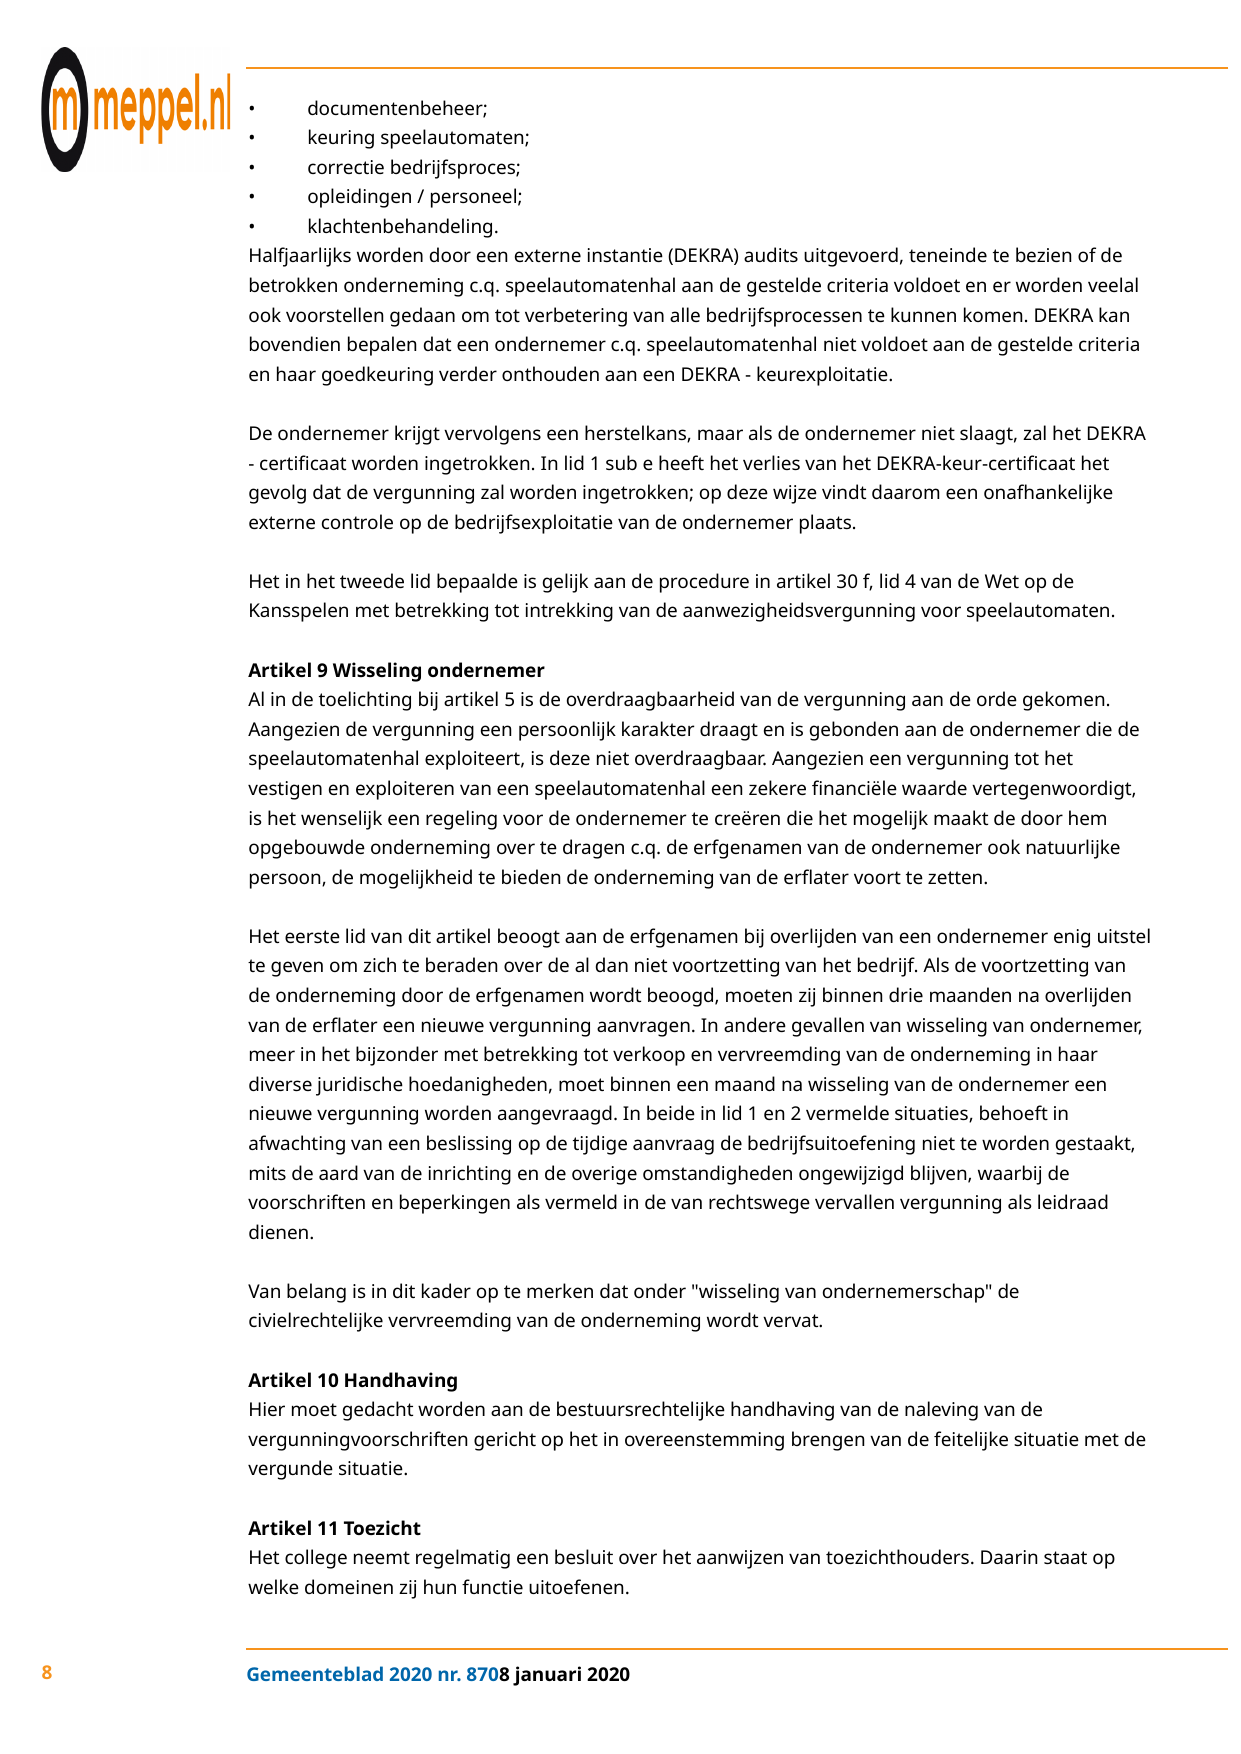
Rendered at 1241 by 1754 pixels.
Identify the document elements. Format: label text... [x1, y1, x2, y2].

text Het eerste lid van dit artikel beoogt aan de erfgenamen bij overlijden van een ondernemer enig uitstel te geven om zich te beraden over de al dan niet voortzetting van het bedrijf. Als de voortzetting van de onderneming door de erfgenamen wordt beoogd, moeten zij binnen drie maanden na overlijden van de erflater een nieuwe vergunning aanvragen. In andere gevallen van wisseling van ondernemer, meer in het bijzonder met betrekking tot verkoop en vervreemding van de onderneming in haar diverse juridische hoedanigheden, moet binnen een maand na wisseling van de ondernemer een nieuwe vergunning worden aangevraagd. In beide in lid 1 en 2 vermelde situaties, behoeft in afwachting van een beslissing op de tijdige aanvraag de bedrijfsuitoefening niet te worden gestaakt, mits de aard van de inrichting en de overige omstandigheden ongewijzigd blijven, waarbij de voorschriften en beperkingen als vermeld in de van rechtswege vervallen vergunning als leidraad dienen. [248, 923, 1152, 1245]
text Het in het tweede lid bepaalde is gelijk aan de procedure in artikel 30 f, lid 4 van de Wet op de Kansspelen met betrekking tot intrekking van de aanwezigheidsvergunning voor speelautomaten. [248, 568, 1152, 623]
list keuring speelautomaten; [248, 124, 1152, 150]
text Halfjaarlijks worden door een externe instantie (DEKRA) audits uitgevoerd, teneinde te bezien of de betrokken onderneming c.q. speelautomatenhal aan de gestelde criteria voldoet en er worden veelal ook voorstellen gedaan om tot verbetering van alle bedrijfsprocessen te kunnen komen. DEKRA kan bovendien bepalen dat een ondernemer c.q. speelautomatenhal niet voldoet aan de gestelde criteria en haar goedkeuring verder onthouden aan een DEKRA - keurexploitatie. [248, 243, 1152, 387]
text Artikel 11 Toezicht [248, 1515, 1152, 1541]
text Hier moet gedacht worden aan de bestuursrechtelijke handhaving van de naleving van de vergunningvoorschriften gericht op het in overeenstemming brengen van de feitelijke situatie met de vergunde situatie. [248, 1396, 1152, 1481]
text Artikel 9 Wisseling ondernemer [248, 657, 1152, 683]
text Het college neemt regelmatig een besluit over het aanwijzen van toezichthouders. Daarin staat op welke domeinen zij hun functie uitoefenen. [248, 1544, 1152, 1600]
text Van belang is in dit kader op te merken dat onder "wisseling van ondernemerschap" de civielrechtelijke vervreemding van de onderneming wordt vervat. [248, 1278, 1152, 1333]
text Artikel 10 Handhaving [248, 1367, 1152, 1393]
list klachtenbehandeling. [248, 213, 1152, 239]
text Al in de toelichting bij artikel 5 is de overdraagbaarheid van de vergunning aan de orde gekomen. Aangezien de vergunning een persoonlijk karakter draagt en is gebonden aan de ondernemer die de speelautomatenhal exploiteert, is deze niet overdraagbaar. Aangezien een vergunning tot het vestigen en exploiteren van een speelautomatenhal een zekere financiële waarde vertegenwoordigt, is het wenselijk een regeling voor de ondernemer te creëren die het mogelijk maakt de door hem opgebouwde onderneming over te dragen c.q. de erfgenamen van de ondernemer ook natuurlijke persoon, de mogelijkheid te bieden de onderneming van de erflater voort te zetten. [248, 686, 1152, 890]
list documentenbeheer; [248, 95, 1152, 121]
text De ondernemer krijgt vervolgens een herstelkans, maar als de ondernemer niet slaagt, zal het DEKRA - certificaat worden ingetrokken. In lid 1 sub e heeft het verlies van het DEKRA-keur-certificaat het gevolg dat de vergunning zal worden ingetrokken; op deze wijze vindt daarom een onafhankelijke externe controle op de bedrijfsexploitatie van de ondernemer plaats. [248, 420, 1152, 535]
picture [41, 47, 231, 172]
list opleidingen / personeel; [248, 183, 1152, 209]
list correctie bedrijfsproces; [248, 154, 1152, 180]
